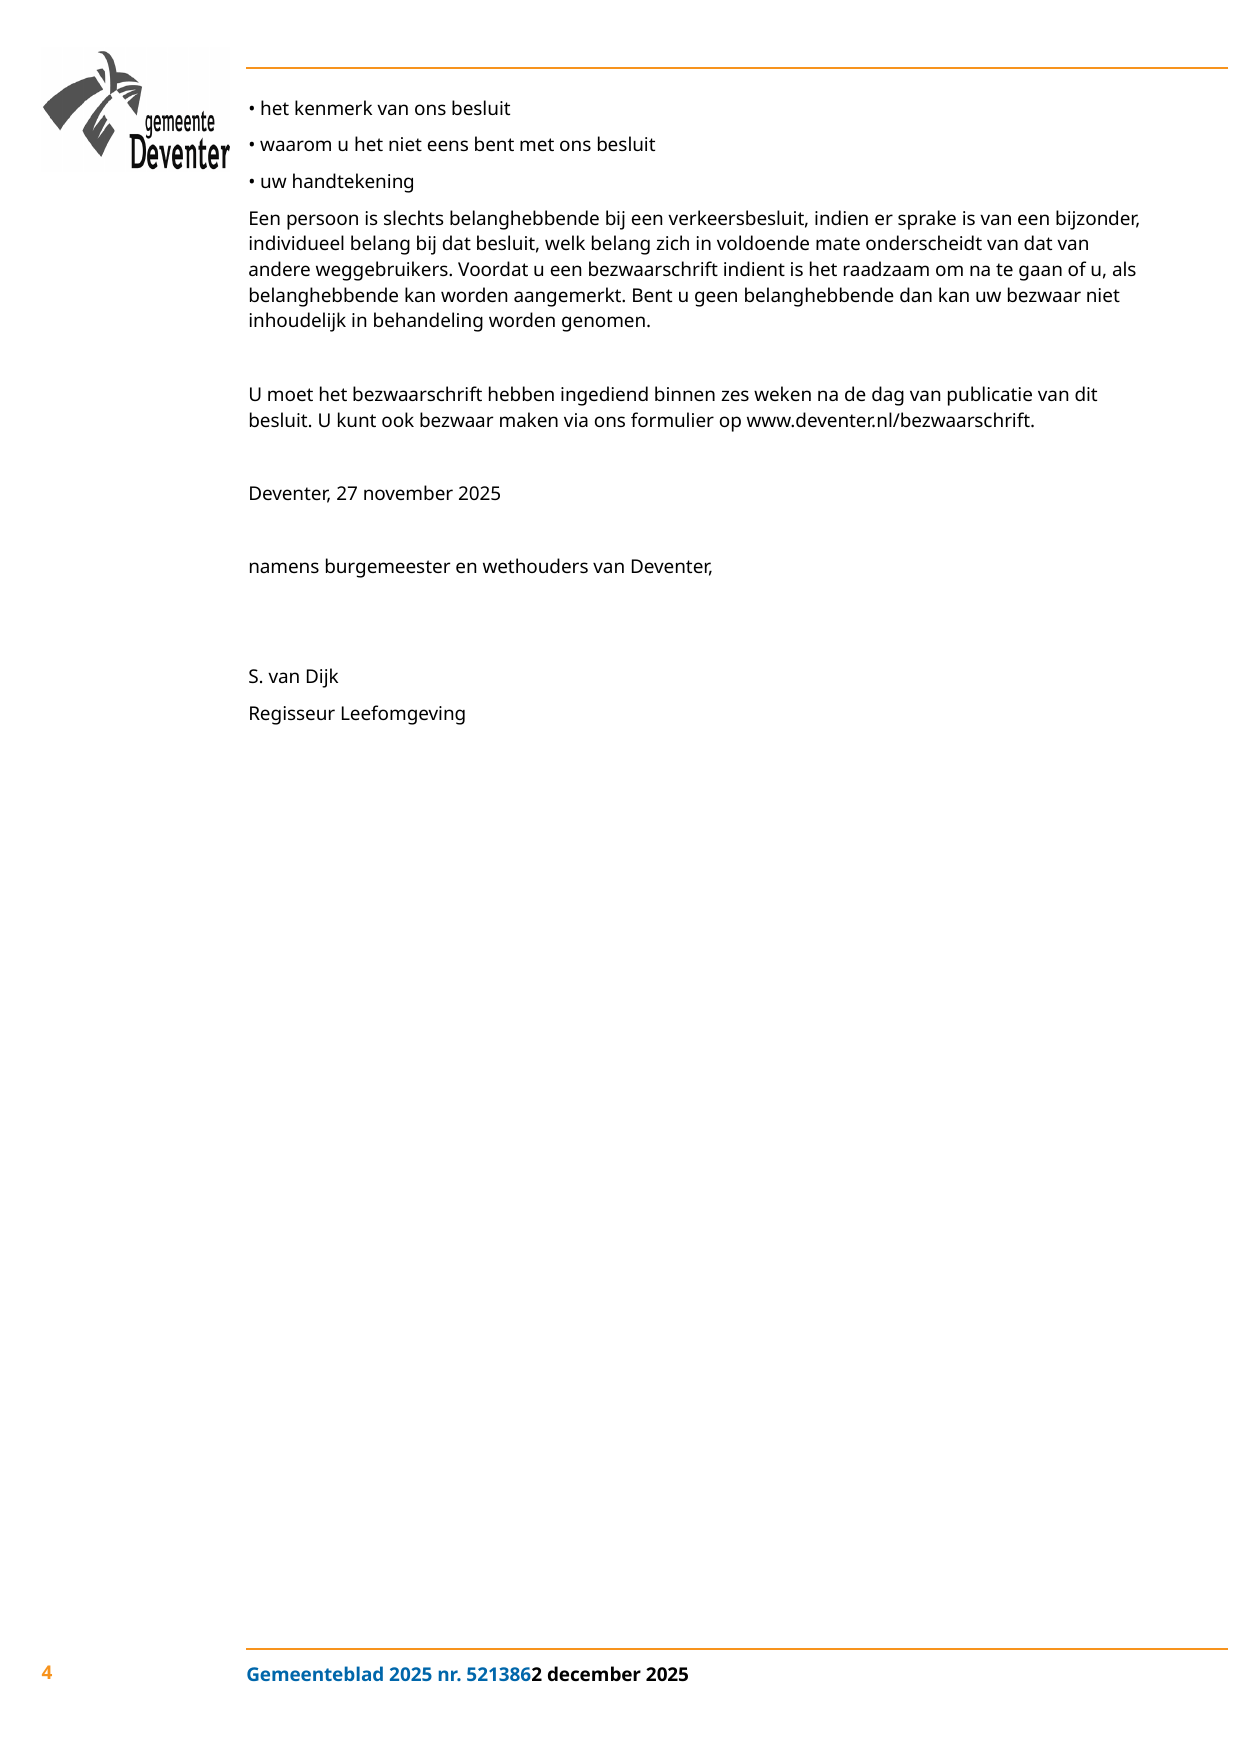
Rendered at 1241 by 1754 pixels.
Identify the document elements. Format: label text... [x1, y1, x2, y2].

text S. van Dijk [248, 663, 1152, 689]
text namens burgemeester en wethouders van Deventer, [248, 553, 1152, 579]
text • het kenmerk van ons besluit [248, 95, 1152, 121]
text • waarom u het niet eens bent met ons besluit [248, 131, 1152, 157]
text U moet het bezwaarschrift hebben ingediend binnen zes weken na de dag van publicatie van dit besluit. U kunt ook bezwaar maken via ons formulier op www.deventer.nl/bezwaarschrift. [248, 381, 1152, 432]
picture [41, 47, 231, 172]
text • uw handtekening [248, 168, 1152, 194]
text Regisseur Leefomgeving [248, 700, 1152, 726]
text Deventer, 27 november 2025 [248, 480, 1152, 506]
text Een persoon is slechts belanghebbende bij een verkeersbesluit, indien er sprake is van een bijzonder, individueel belang bij dat besluit, welk belang zich in voldoende mate onderscheidt van dat van andere weggebruikers. Voordat u een bezwaarschrift indient is het raadzaam om na te gaan of u, als belanghebbende kan worden aangemerkt. Bent u geen belanghebbende dan kan uw bezwaar niet inhoudelijk in behandeling worden genomen. [248, 205, 1152, 333]
